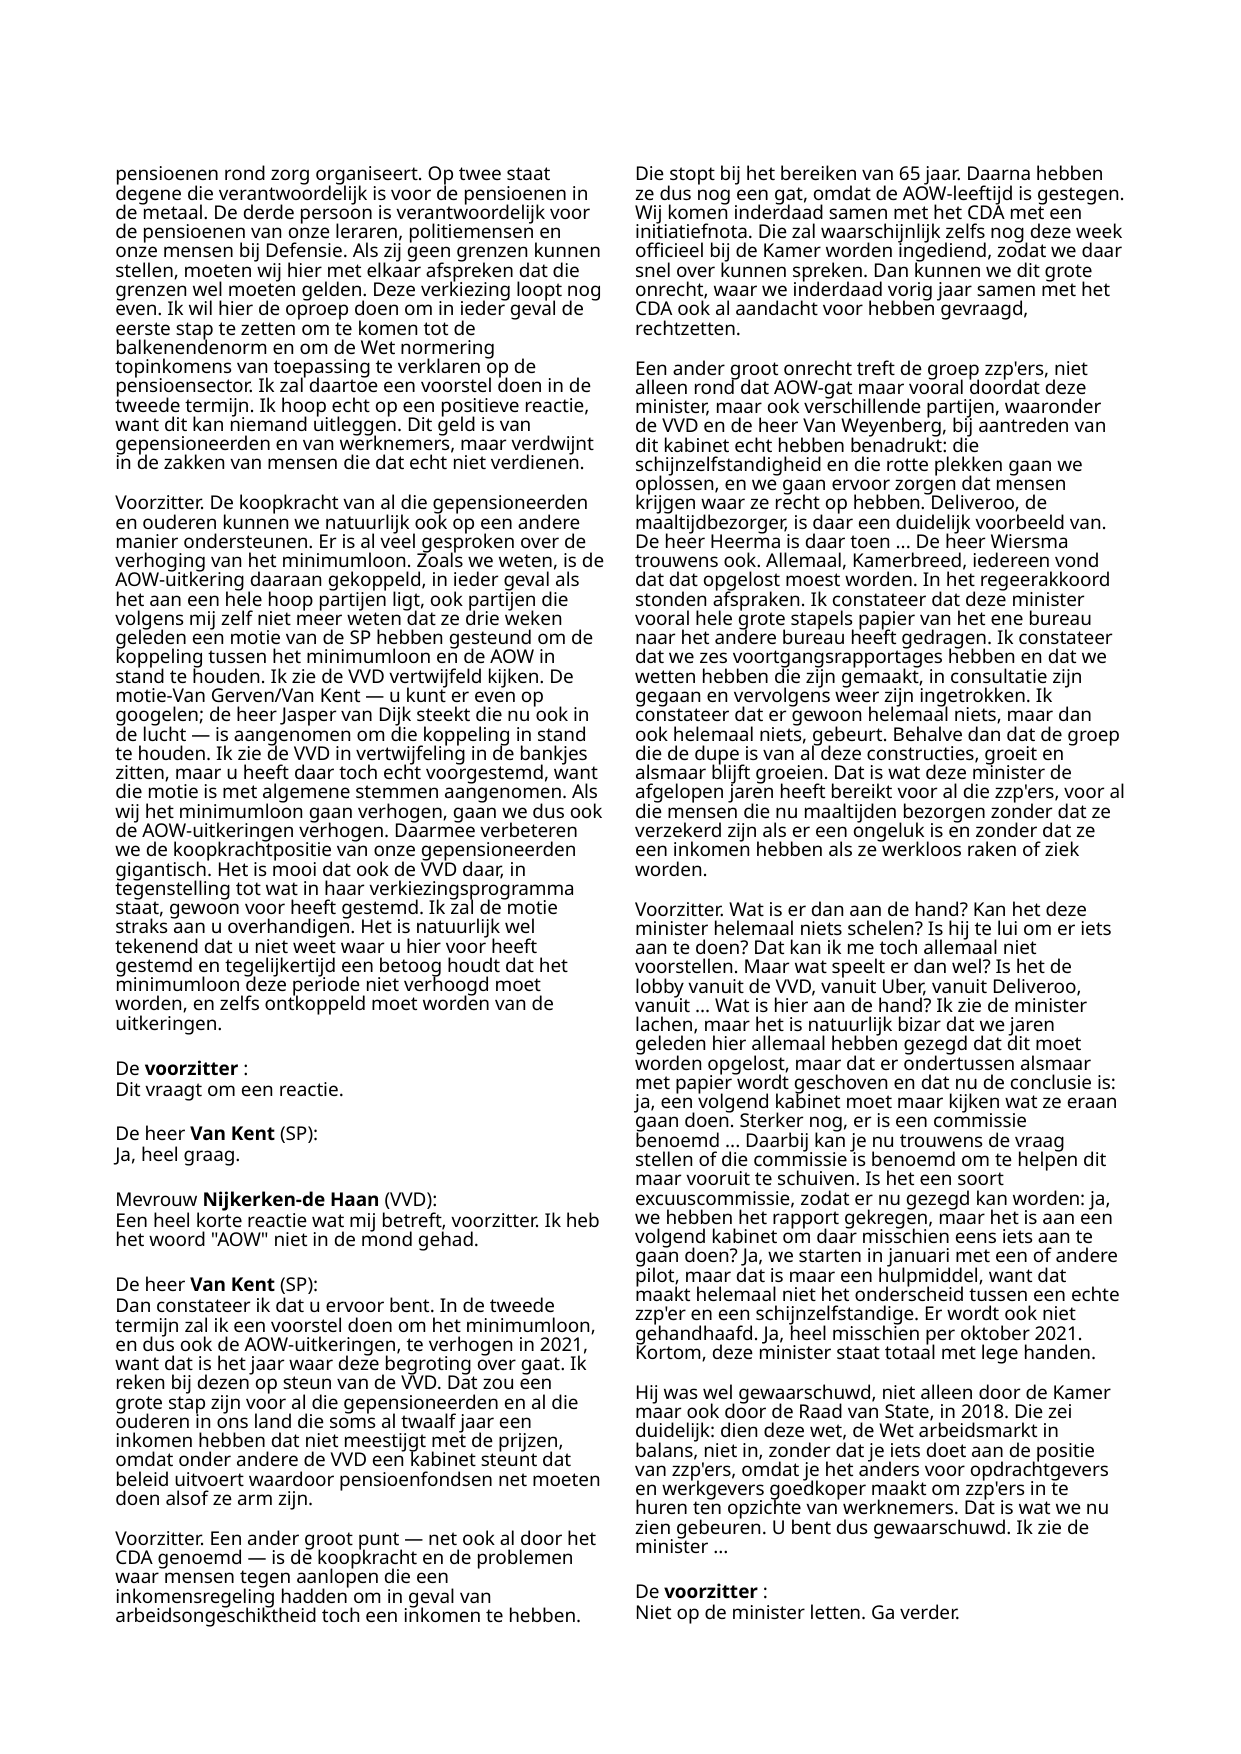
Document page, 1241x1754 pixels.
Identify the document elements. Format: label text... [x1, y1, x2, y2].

text Dit vraagt om een reactie. [115, 1081, 605, 1100]
text De voorzitter : [635, 1578, 1125, 1604]
text Een heel korte reactie wat mij betreft, voorzitter. Ik heb het woord "AOW" niet in de mond gehad. [115, 1212, 605, 1251]
text pensioenen rond zorg organiseert. Op twee staat degene die verantwoordelijk is voor de pensioenen in de metaal. De derde persoon is verantwoordelijk voor de pensioenen van onze leraren, politiemensen en onze mensen bij Defensie. Als zij geen grenzen kunnen stellen, moeten wij hier met elkaar afspreken dat die grenzen wel moeten gelden. Deze verkiezing loopt nog even. Ik wil hier de oproep doen om in ieder geval de eerste stap te zetten om te komen tot de balkenendenorm en om de Wet normering topinkomens van toepassing te verklaren op de pensioensector. Ik zal daartoe een voorstel doen in de tweede termijn. Ik hoop echt op een positieve reactie, want dit kan niemand uitleggen. Dit geld is van gepensioneerden en van werknemers, maar verdwijnt in de zakken van mensen die dat echt niet verdienen. [115, 165, 605, 474]
text Een ander groot onrecht treft de groep zzp'ers, niet alleen rond dat AOW-gat maar vooral doordat deze minister, maar ook verschillende partijen, waaronder de VVD en de heer Van Weyenberg, bij aantreden van dit kabinet echt hebben benadrukt: die schijnzelfstandigheid en die rotte plekken gaan we oplossen, en we gaan ervoor zorgen dat mensen krijgen waar ze recht op hebben. Deliveroo, de maaltijdbezorger, is daar een duidelijk voorbeeld van. De heer Heerma is daar toen ... De heer Wiersma trouwens ook. Allemaal, Kamerbreed, iedereen vond dat dat opgelost moest worden. In het regeerakkoord stonden afspraken. Ik constateer dat deze minister vooral hele grote stapels papier van het ene bureau naar het andere bureau heeft gedragen. Ik constateer dat we zes voortgangsrapportages hebben en dat we wetten hebben die zijn gemaakt, in consultatie zijn gegaan en vervolgens weer zijn ingetrokken. Ik constateer dat er gewoon helemaal niets, maar dan ook helemaal niets, gebeurt. Behalve dan dat de groep die de dupe is van al deze constructies, groeit en alsmaar blijft groeien. Dat is wat deze minister de afgelopen jaren heeft bereikt voor al die zzp'ers, voor al die mensen die nu maaltijden bezorgen zonder dat ze verzekerd zijn als er een ongeluk is en zonder dat ze een inkomen hebben als ze werkloos raken of ziek worden. [635, 359, 1125, 880]
text Niet op de minister letten. Ga verder. [635, 1604, 1125, 1623]
text De heer Van Kent (SP): [115, 1121, 605, 1146]
text De heer Van Kent (SP): [115, 1272, 605, 1297]
text Voorzitter. Een ander groot punt — net ook al door het CDA genoemd — is de koopkracht en de problemen waar mensen tegen aanlopen die een inkomensregeling hadden om in geval van arbeidsongeschiktheid toch een inkomen te hebben. [115, 1530, 605, 1626]
text Die stopt bij het bereiken van 65 jaar. Daarna hebben ze dus nog een gat, omdat de AOW-leeftijd is gestegen. Wij komen inderdaad samen met het CDA met een initiatiefnota. Die zal waarschijnlijk zelfs nog deze week officieel bij de Kamer worden ingediend, zodat we daar snel over kunnen spreken. Dan kunnen we dit grote onrecht, waar we inderdaad vorig jaar samen met het CDA ook al aandacht voor hebben gevraagd, rechtzetten. [635, 165, 1125, 339]
text Voorzitter. Wat is er dan aan de hand? Kan het deze minister helemaal niets schelen? Is hij te lui om er iets aan te doen? Dat kan ik me toch allemaal niet voorstellen. Maar wat speelt er dan wel? Is het de lobby vanuit de VVD, vanuit Uber, vanuit Deliveroo, vanuit ... Wat is hier aan de hand? Ik zie de minister lachen, maar het is natuurlijk bizar dat we jaren geleden hier allemaal hebben gezegd dat dit moet worden opgelost, maar dat er ondertussen alsmaar met papier wordt geschoven en dat nu de conclusie is: ja, een volgend kabinet moet maar kijken wat ze eraan gaan doen. Sterker nog, er is een commissie benoemd ... Daarbij kan je nu trouwens de vraag stellen of die commissie is benoemd om te helpen dit maar vooruit te schuiven. Is het een soort excuuscommissie, zodat er nu gezegd kan worden: ja, we hebben het rapport gekregen, maar het is aan een volgend kabinet om daar misschien eens iets aan te gaan doen? Ja, we starten in januari met een of andere pilot, maar dat is maar een hulpmiddel, want dat maakt helemaal niet het onderscheid tussen een echte zzp'er en een schijnzelfstandige. Er wordt ook niet gehandhaafd. Ja, heel misschien per oktober 2021. Kortom, deze minister staat totaal met lege handen. [635, 901, 1125, 1363]
text Mevrouw Nijkerken-de Haan (VVD): [115, 1186, 605, 1212]
text Voorzitter. De koopkracht van al die gepensioneerden en ouderen kunnen we natuurlijk ook op een andere manier ondersteunen. Er is al veel gesproken over de verhoging van het minimumloon. Zoals we weten, is de AOW-uitkering daaraan gekoppeld, in ieder geval als het aan een hele hoop partijen ligt, ook partijen die volgens mij zelf niet meer weten dat ze drie weken geleden een motie van de SP hebben gesteund om de koppeling tussen het minimumloon en de AOW in stand te houden. Ik zie de VVD vertwijfeld kijken. De motie-Van Gerven/Van Kent — u kunt er even op googelen; de heer Jasper van Dijk steekt die nu ook in de lucht — is aangenomen om die koppeling in stand te houden. Ik zie de VVD in vertwijfeling in de bankjes zitten, maar u heeft daar toch echt voorgestemd, want die motie is met algemene stemmen aangenomen. Als wij het minimumloon gaan verhogen, gaan we dus ook de AOW-uitkeringen verhogen. Daarmee verbeteren we de koopkrachtpositie van onze gepensioneerden gigantisch. Het is mooi dat ook de VVD daar, in tegenstelling tot wat in haar verkiezingsprogramma staat, gewoon voor heeft gestemd. Ik zal de motie straks aan u overhandigen. Het is natuurlijk wel tekenend dat u niet weet waar u hier voor heeft gestemd en tegelijkertijd een betoog houdt dat het minimumloon deze periode niet verhoogd moet worden, en zelfs ontkoppeld moet worden van de uitkeringen. [115, 494, 605, 1034]
text De voorzitter : [115, 1055, 605, 1081]
text Dan constateer ik dat u ervoor bent. In de tweede termijn zal ik een voorstel doen om het minimumloon, en dus ook de AOW-uitkeringen, te verhogen in 2021, want dat is het jaar waar deze begroting over gaat. Ik reken bij dezen op steun van de VVD. Dat zou een grote stap zijn voor al die gepensioneerden en al die ouderen in ons land die soms al twaalf jaar een inkomen hebben dat niet meestijgt met de prijzen, omdat onder andere de VVD een kabinet steunt dat beleid uitvoert waardoor pensioenfondsen net moeten doen alsof ze arm zijn. [115, 1297, 605, 1509]
text Hij was wel gewaarschuwd, niet alleen door de Kamer maar ook door de Raad van State, in 2018. Die zei duidelijk: dien deze wet, de Wet arbeidsmarkt in balans, niet in, zonder dat je iets doet aan de positie van zzp'ers, omdat je het anders voor opdrachtgevers en werkgevers goedkoper maakt om zzp'ers in te huren ten opzichte van werknemers. Dat is wat we nu zien gebeuren. U bent dus gewaarschuwd. Ik zie de minister ... [635, 1384, 1125, 1557]
text Ja, heel graag. [115, 1146, 605, 1166]
